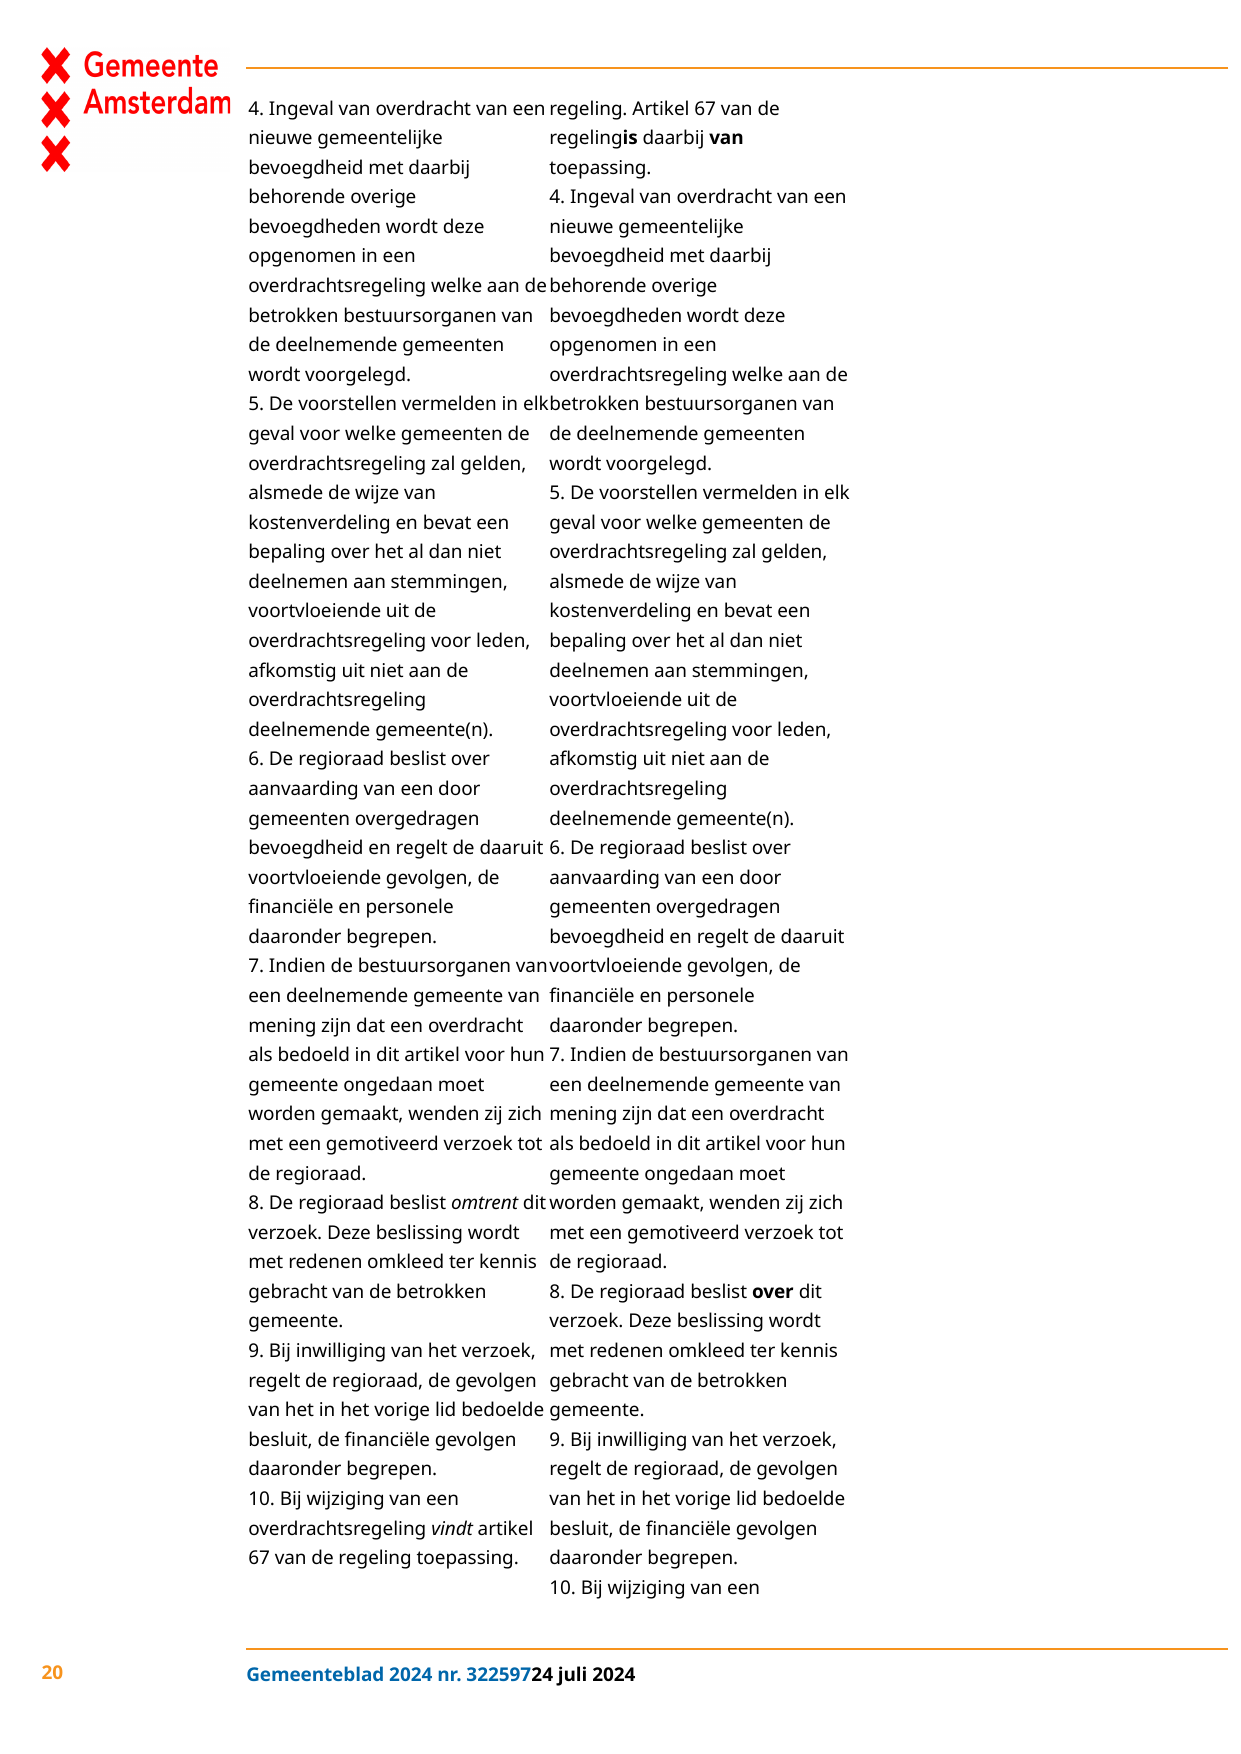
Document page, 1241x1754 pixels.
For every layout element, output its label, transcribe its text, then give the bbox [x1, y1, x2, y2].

table_cell 4. Ingeval van overdracht van een nieuwe gemeentelijke bevoegdheid met daarbij behorende overige bevoegdheden wordt deze opgenomen in een overdrachtsregeling welke aan de betrokken bestuursorganen van de deelnemende gemeenten wordt voorgelegd. 5. De voorstellen vermelden in elk geval voor welke gemeenten de overdrachtsregeling zal gelden, alsmede de wijze van kostenverdeling en bevat een bepaling over het al dan niet deelnemen aan stemmingen, voortvloeiende uit de overdrachtsregeling voor leden, afkomstig uit niet aan de overdrachtsregeling deelnemende gemeente(n). 6. De regioraad beslist over aanvaarding van een door gemeenten overgedragen bevoegdheid en regelt de daaruit voortvloeiende gevolgen, de financiële en personele daaronder begrepen. 7. Indien de bestuursorganen van een deelnemende gemeente van mening zijn dat een overdracht als bedoeld in dit artikel voor hun gemeente ongedaan moet worden gemaakt, wenden zij zich met een gemotiveerd verzoek tot de regioraad. 8. De regioraad beslist omtrent dit verzoek. Deze beslissing wordt met redenen omkleed ter kennis gebracht van de betrokken gemeente. 9. Bij inwilliging van het verzoek, regelt de regioraad, de gevolgen van het in het vorige lid bedoelde besluit, de financiële gevolgen daaronder begrepen. 10. Bij wijziging van een overdrachtsregeling vindt artikel 67 van de regeling toepassing. [248, 95, 549, 1600]
table_cell regeling. Artikel 67 van de regelingis daarbij van toepassing. 4. Ingeval van overdracht van een nieuwe gemeentelijke bevoegdheid met daarbij behorende overige bevoegdheden wordt deze opgenomen in een overdrachtsregeling welke aan de betrokken bestuursorganen van de deelnemende gemeenten wordt voorgelegd. 5. De voorstellen vermelden in elk geval voor welke gemeenten de overdrachtsregeling zal gelden, alsmede de wijze van kostenverdeling en bevat een bepaling over het al dan niet deelnemen aan stemmingen, voortvloeiende uit de overdrachtsregeling voor leden, afkomstig uit niet aan de overdrachtsregeling deelnemende gemeente(n). 6. De regioraad beslist over aanvaarding van een door gemeenten overgedragen bevoegdheid en regelt de daaruit voortvloeiende gevolgen, de financiële en personele daaronder begrepen. 7. Indien de bestuursorganen van een deelnemende gemeente van mening zijn dat een overdracht als bedoeld in dit artikel voor hun gemeente ongedaan moet worden gemaakt, wenden zij zich met een gemotiveerd verzoek tot de regioraad. 8. De regioraad beslist over dit verzoek. Deze beslissing wordt met redenen omkleed ter kennis gebracht van de betrokken gemeente. 9. Bij inwilliging van het verzoek, regelt de regioraad, de gevolgen van het in het vorige lid bedoelde besluit, de financiële gevolgen daaronder begrepen. 10. Bij wijziging van een [549, 95, 850, 1600]
table_cell [850, 95, 1152, 1600]
picture [41, 47, 231, 172]
